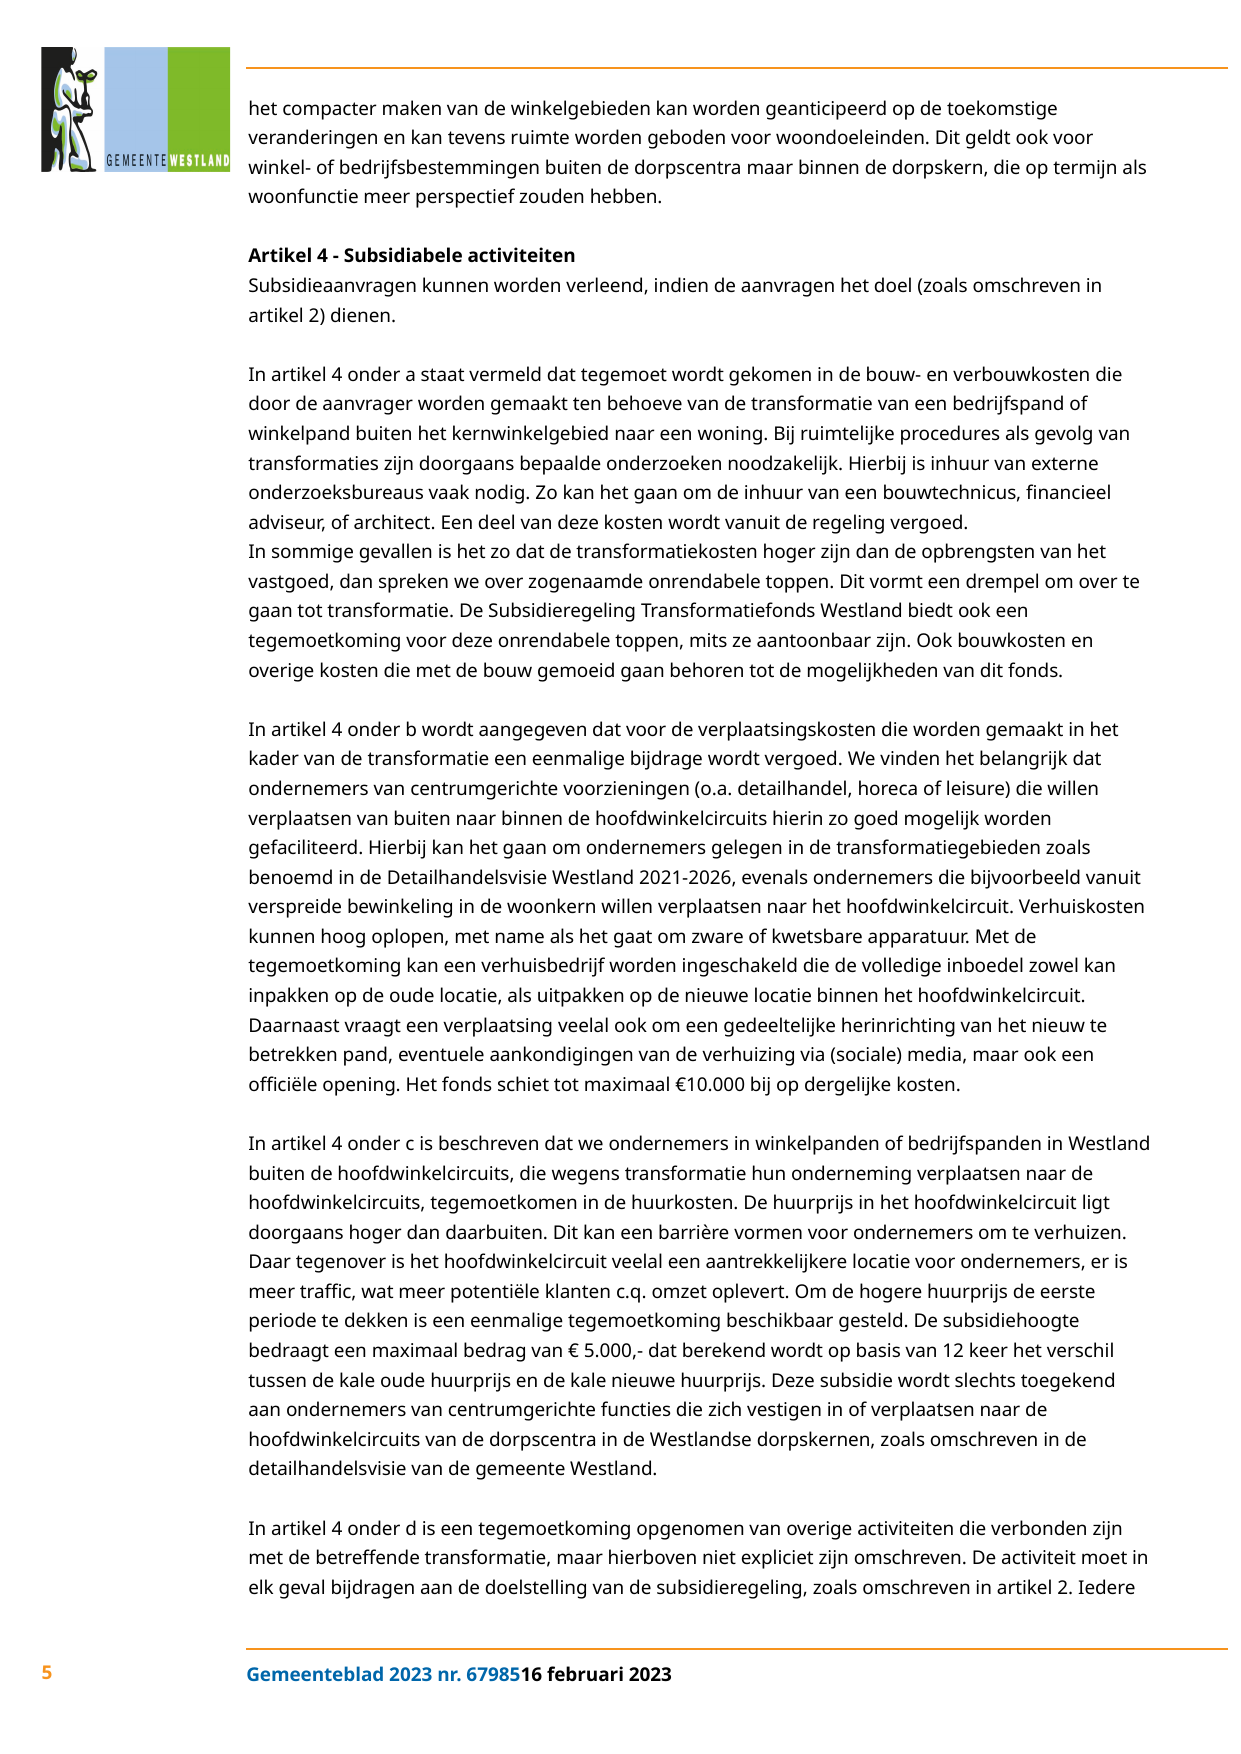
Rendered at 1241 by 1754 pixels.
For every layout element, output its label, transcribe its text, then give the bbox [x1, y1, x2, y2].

text In artikel 4 onder b wordt aangegeven dat voor de verplaatsingskosten die worden gemaakt in het kader van de transformatie een eenmalige bijdrage wordt vergoed. We vinden het belangrijk dat ondernemers van centrumgerichte voorzieningen (o.a. detailhandel, horeca of leisure) die willen verplaatsen van buiten naar binnen de hoofdwinkelcircuits hierin zo goed mogelijk worden gefaciliteerd. Hierbij kan het gaan om ondernemers gelegen in de transformatiegebieden zoals benoemd in de Detailhandelsvisie Westland 2021-2026, evenals ondernemers die bijvoorbeeld vanuit verspreide bewinkeling in de woonkern willen verplaatsen naar het hoofdwinkelcircuit. Verhuiskosten kunnen hoog oplopen, met name als het gaat om zware of kwetsbare apparatuur. Met de tegemoetkoming kan een verhuisbedrijf worden ingeschakeld die de volledige inboedel zowel kan inpakken op de oude locatie, als uitpakken op de nieuwe locatie binnen het hoofdwinkelcircuit. Daarnaast vraagt een verplaatsing veelal ook om een gedeeltelijke herinrichting van het nieuw te betrekken pand, eventuele aankondigingen van de verhuizing via (sociale) media, maar ook een officiële opening. Het fonds schiet tot maximaal €10.000 bij op dergelijke kosten. [248, 716, 1152, 1097]
text In artikel 4 onder c is beschreven dat we ondernemers in winkelpanden of bedrijfspanden in Westland buiten de hoofdwinkelcircuits, die wegens transformatie hun onderneming verplaatsen naar de hoofdwinkelcircuits, tegemoetkomen in de huurkosten. De huurprijs in het hoofdwinkelcircuit ligt doorgaans hoger dan daarbuiten. Dit kan een barrière vormen voor ondernemers om te verhuizen. Daar tegenover is het hoofdwinkelcircuit veelal een aantrekkelijkere locatie voor ondernemers, er is meer traffic, wat meer potentiële klanten c.q. omzet oplevert. Om de hogere huurprijs de eerste periode te dekken is een eenmalige tegemoetkoming beschikbaar gesteld. De subsidiehoogte bedraagt een maximaal bedrag van € 5.000,- dat berekend wordt op basis van 12 keer het verschil tussen de kale oude huurprijs en de kale nieuwe huurprijs. Deze subsidie wordt slechts toegekend aan ondernemers van centrumgerichte functies die zich vestigen in of verplaatsen naar de hoofdwinkelcircuits van de dorpscentra in de Westlandse dorpskernen, zoals omschreven in de detailhandelsvisie van de gemeente Westland. [248, 1130, 1152, 1481]
text het compacter maken van de winkelgebieden kan worden geanticipeerd op de toekomstige veranderingen en kan tevens ruimte worden geboden voor woondoeleinden. Dit geldt ook voor winkel- of bedrijfsbestemmingen buiten de dorpscentra maar binnen de dorpskern, die op termijn als woonfunctie meer perspectief zouden hebben. [248, 95, 1152, 209]
text In artikel 4 onder a staat vermeld dat tegemoet wordt gekomen in de bouw- en verbouwkosten die door de aanvrager worden gemaakt ten behoeve van de transformatie van een bedrijfspand of winkelpand buiten het kernwinkelgebied naar een woning. Bij ruimtelijke procedures als gevolg van transformaties zijn doorgaans bepaalde onderzoeken noodzakelijk. Hierbij is inhuur van externe onderzoeksbureaus vaak nodig. Zo kan het gaan om de inhuur van een bouwtechnicus, financieel adviseur, of architect. Een deel van deze kosten wordt vanuit de regeling vergoed. [248, 361, 1152, 535]
text In sommige gevallen is het zo dat de transformatiekosten hoger zijn dan de opbrengsten van het vastgoed, dan spreken we over zogenaamde onrendabele toppen. Dit vormt een drempel om over te gaan tot transformatie. De Subsidieregeling Transformatiefonds Westland biedt ook een tegemoetkoming voor deze onrendabele toppen, mits ze aantoonbaar zijn. Ook bouwkosten en overige kosten die met de bouw gemoeid gaan behoren tot de mogelijkheden van dit fonds. [248, 538, 1152, 683]
text Subsidieaanvragen kunnen worden verleend, indien de aanvragen het doel (zoals omschreven in artikel 2) dienen. [248, 272, 1152, 328]
picture [41, 47, 231, 172]
text Artikel 4 - Subsidiabele activiteiten [248, 243, 1152, 268]
text In artikel 4 onder d is een tegemoetkoming opgenomen van overige activiteiten die verbonden zijn met de betreffende transformatie, maar hierboven niet expliciet zijn omschreven. De activiteit moet in elk geval bijdragen aan de doelstelling van de subsidieregeling, zoals omschreven in artikel 2. Iedere [248, 1515, 1152, 1600]
